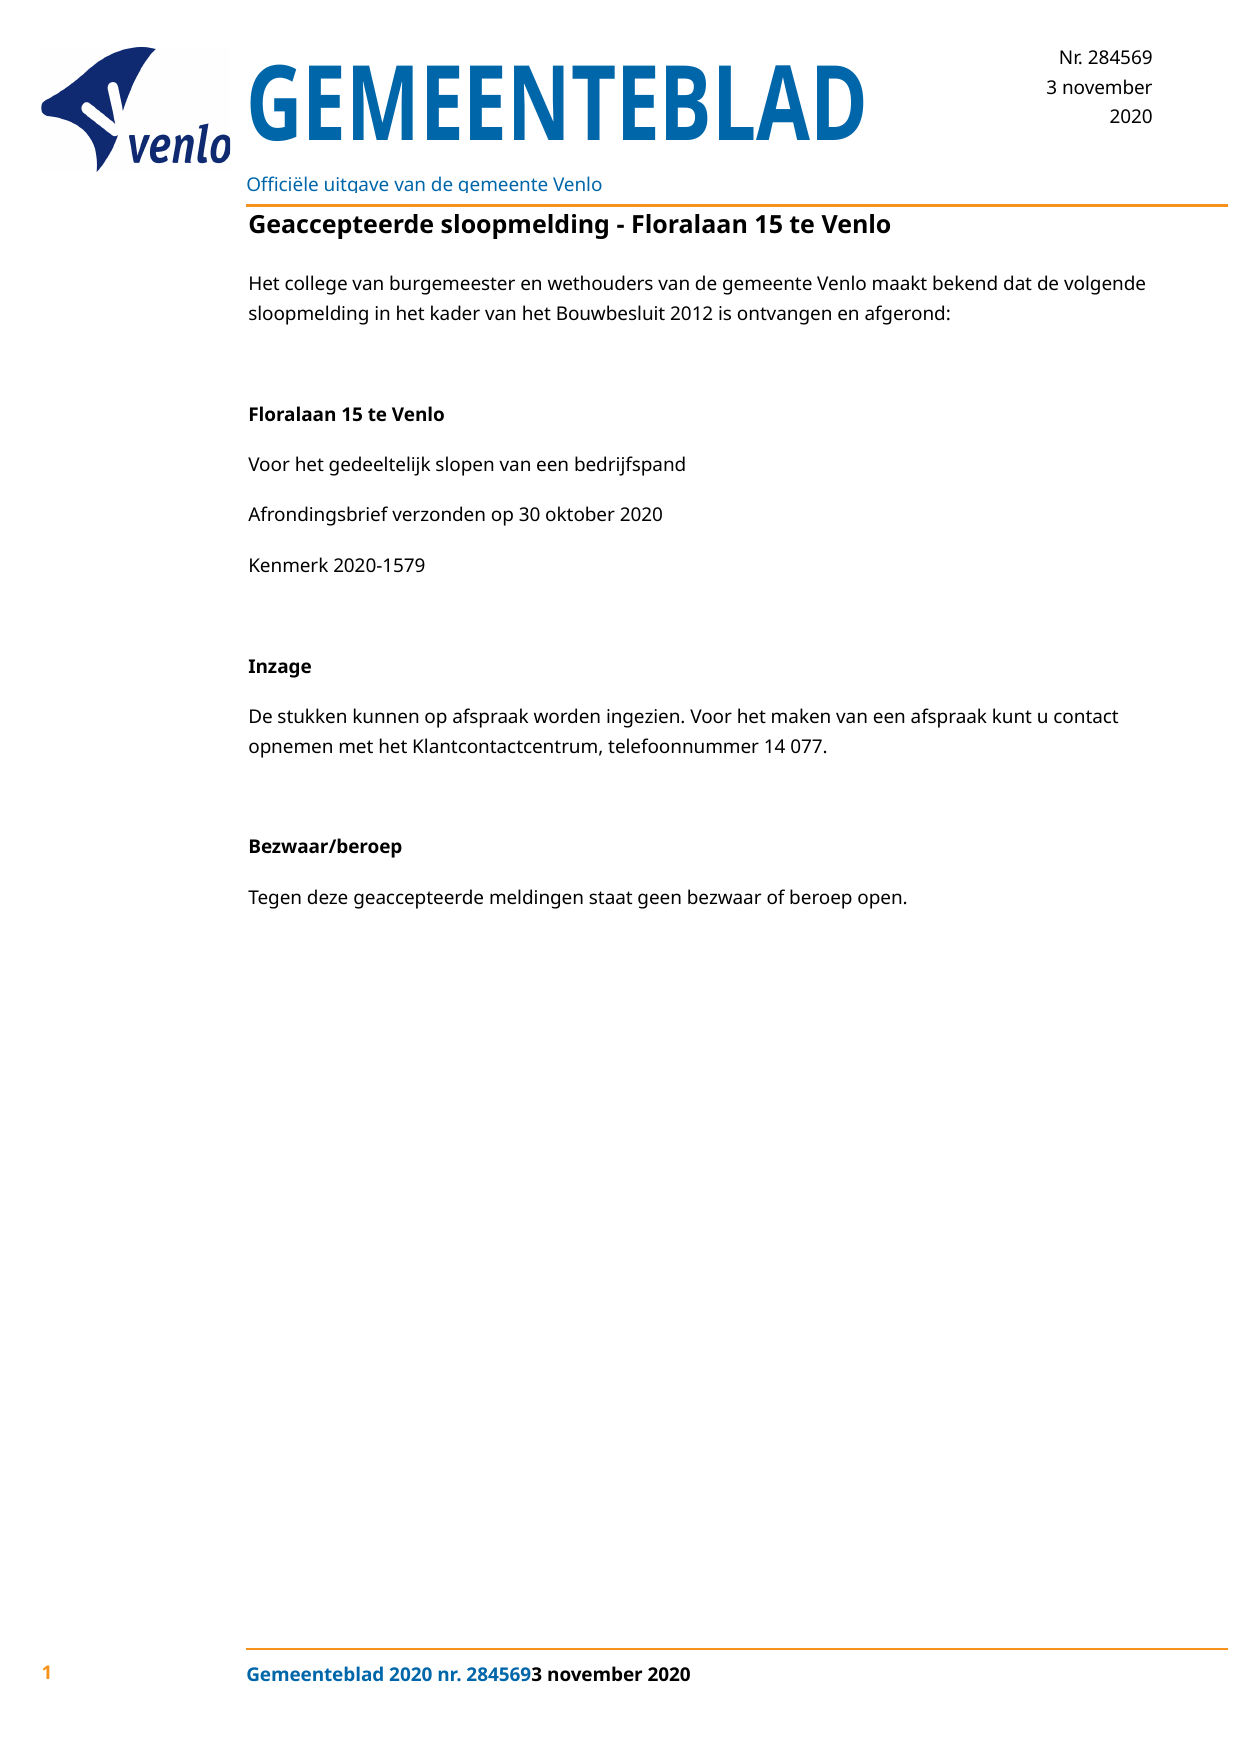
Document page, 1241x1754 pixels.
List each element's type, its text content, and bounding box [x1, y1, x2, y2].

text Geaccepteerde sloopmelding - Floralaan 15 te Venlo [248, 207, 1152, 241]
text Inzage [248, 653, 1152, 678]
text Bezwaar/beroep [248, 834, 1152, 859]
text Floralaan 15 te Venlo [248, 401, 1152, 426]
text De stukken kunnen op afspraak worden ingezien. Voor het maken van een afspraak kunt u contact opnemen met het Klantcontactcentrum, telefoonnummer 14 077. [248, 703, 1152, 758]
picture [41, 47, 231, 172]
text Het college van burgemeester en wethouders van de gemeente Venlo maakt bekend dat de volgende sloopmelding in het kader van het Bouwbesluit 2012 is ontvangen en afgerond: [248, 270, 1152, 326]
text Afrondingsbrief verzonden op 30 oktober 2020 [248, 502, 1152, 527]
text Kenmerk 2020-1579 [248, 552, 1152, 578]
text Voor het gedeeltelijk slopen van een bedrijfspand [248, 451, 1152, 477]
text Tegen deze geaccepteerde meldingen staat geen bezwaar of beroep open. [248, 884, 1152, 910]
